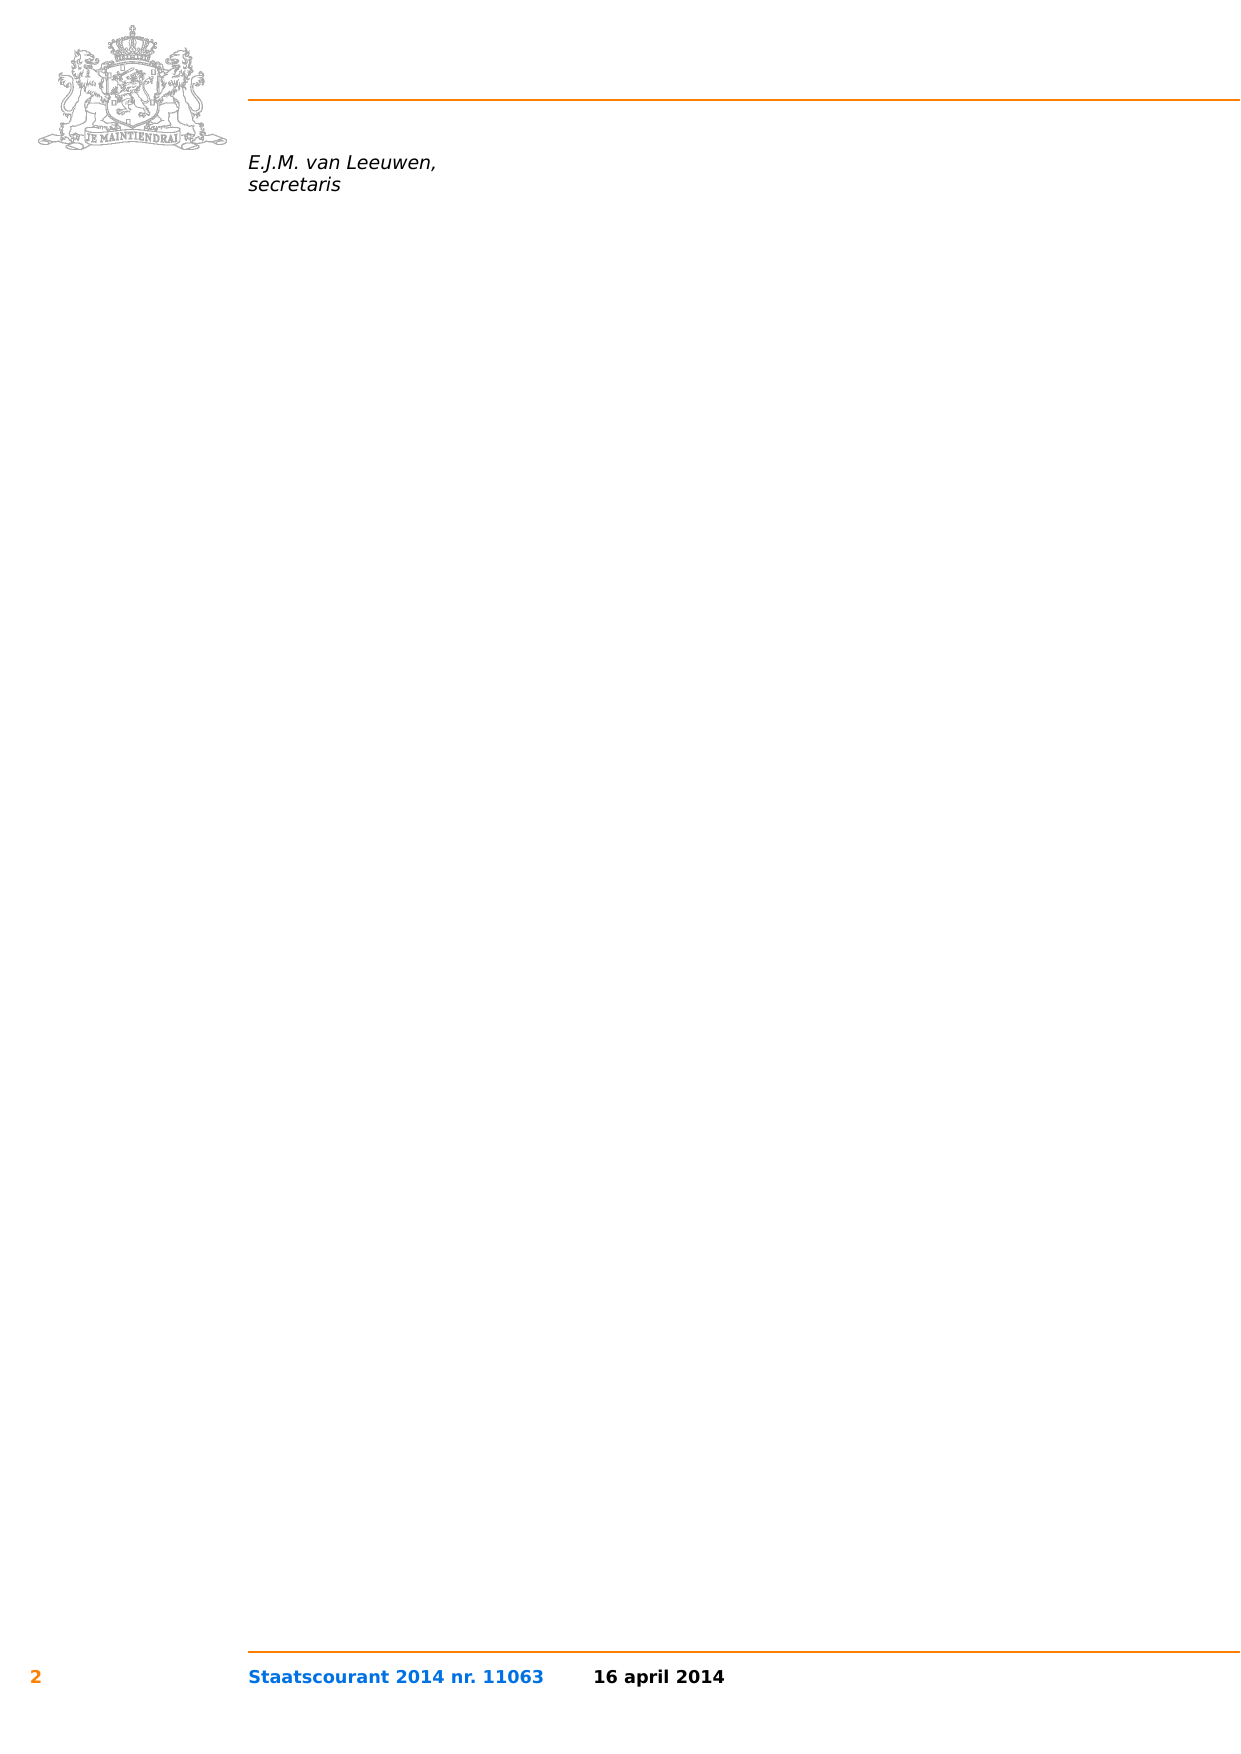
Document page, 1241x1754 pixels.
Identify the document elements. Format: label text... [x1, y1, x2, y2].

text E.J.M. van Leeuwen, secretaris [248, 130, 1163, 196]
picture [38, 25, 227, 150]
